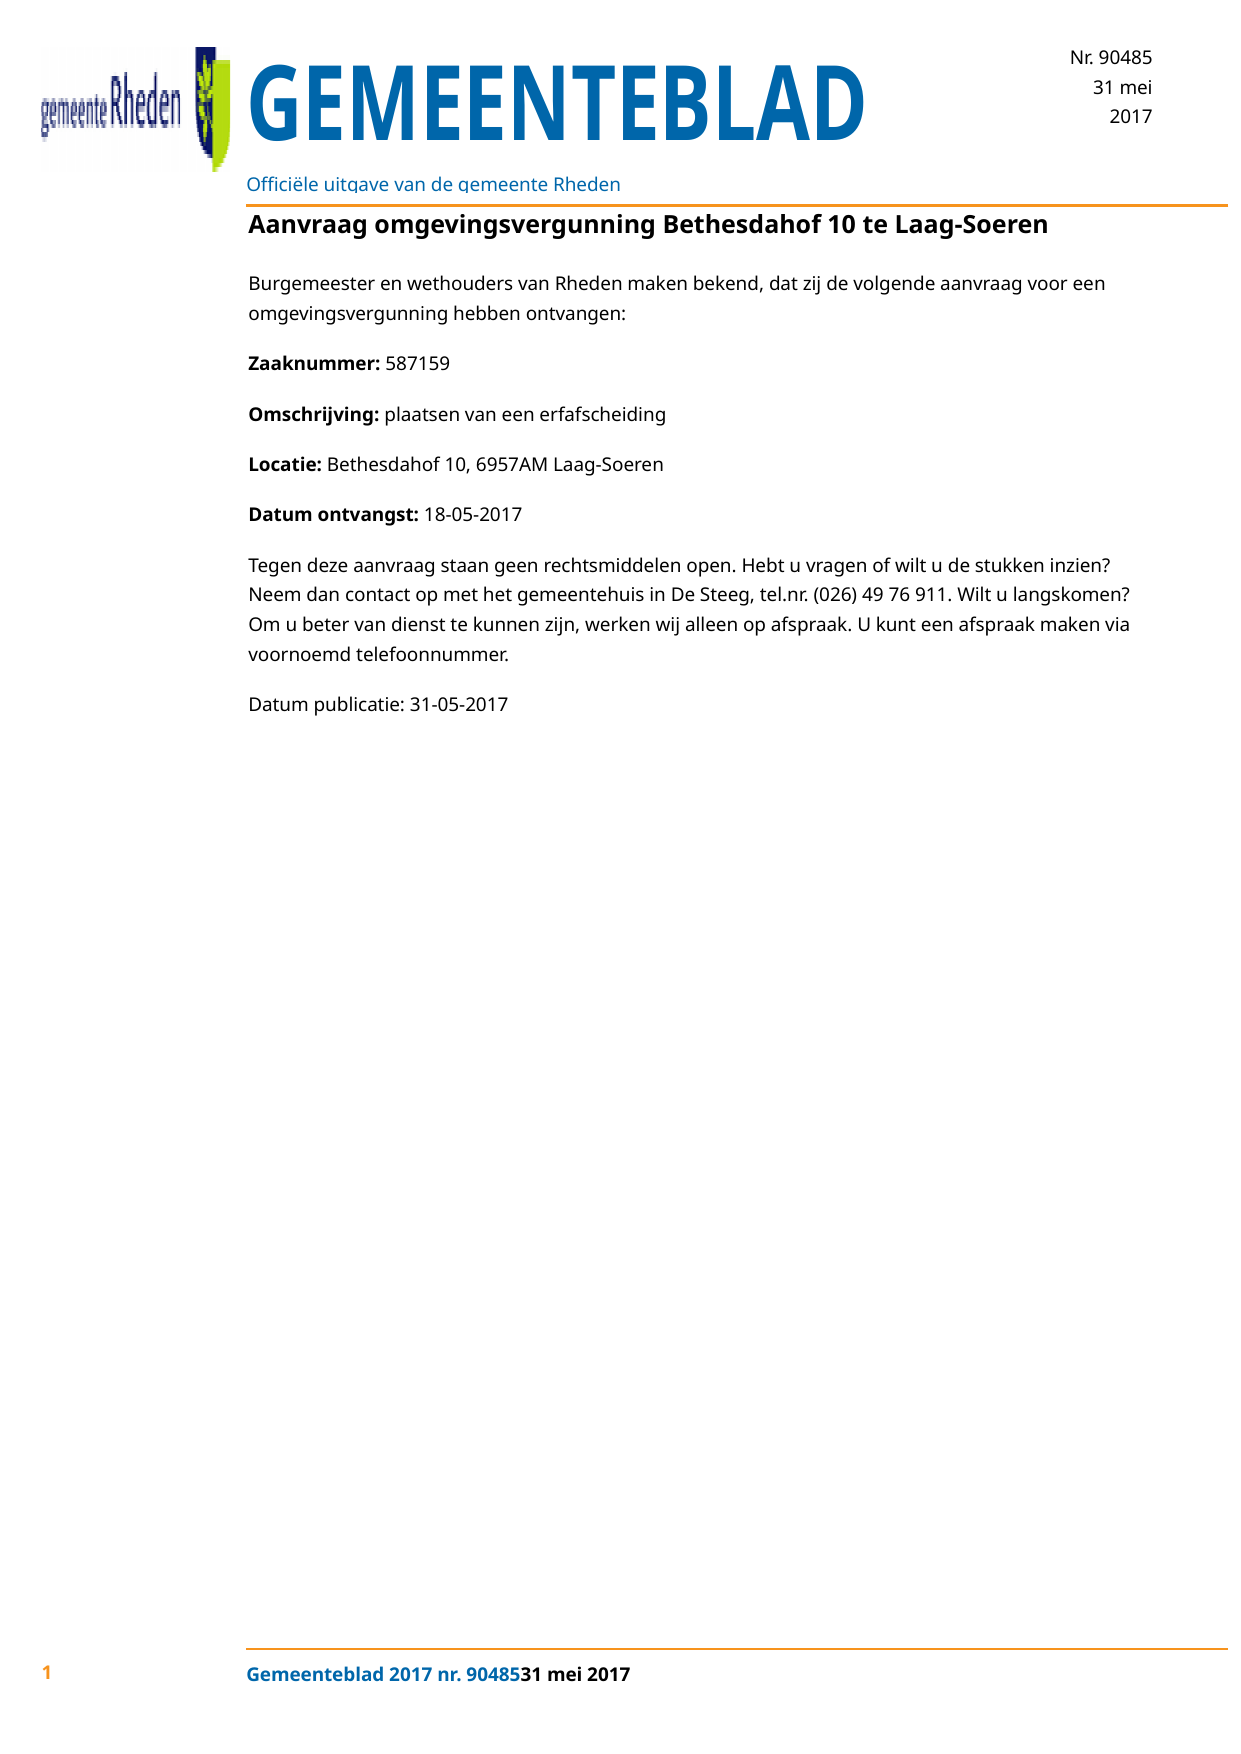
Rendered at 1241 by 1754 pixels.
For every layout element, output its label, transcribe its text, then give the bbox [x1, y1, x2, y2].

text Datum ontvangst: 18-05-2017 [248, 502, 1152, 527]
text Omschrijving: plaatsen van een erfafscheiding [248, 401, 1152, 426]
text Aanvraag omgevingsvergunning Bethesdahof 10 te Laag-Soeren [248, 207, 1152, 241]
picture [41, 47, 231, 172]
text Datum publicatie: 31-05-2017 [248, 691, 1152, 717]
text Locatie: Bethesdahof 10, 6957AM Laag-Soeren [248, 451, 1152, 477]
text Tegen deze aanvraag staan geen rechtsmiddelen open. Hebt u vragen of wilt u de stukken inzien? Neem dan contact op met het gemeentehuis in De Steeg, tel.nr. (026) 49 76 911. Wilt u langskomen? Om u beter van dienst te kunnen zijn, werken wij alleen op afspraak. U kunt een afspraak maken via voornoemd telefoonnummer. [248, 552, 1152, 666]
text Burgemeester en wethouders van Rheden maken bekend, dat zij de volgende aanvraag voor een omgevingsvergunning hebben ontvangen: [248, 270, 1152, 326]
text Zaaknummer: 587159 [248, 350, 1152, 376]
